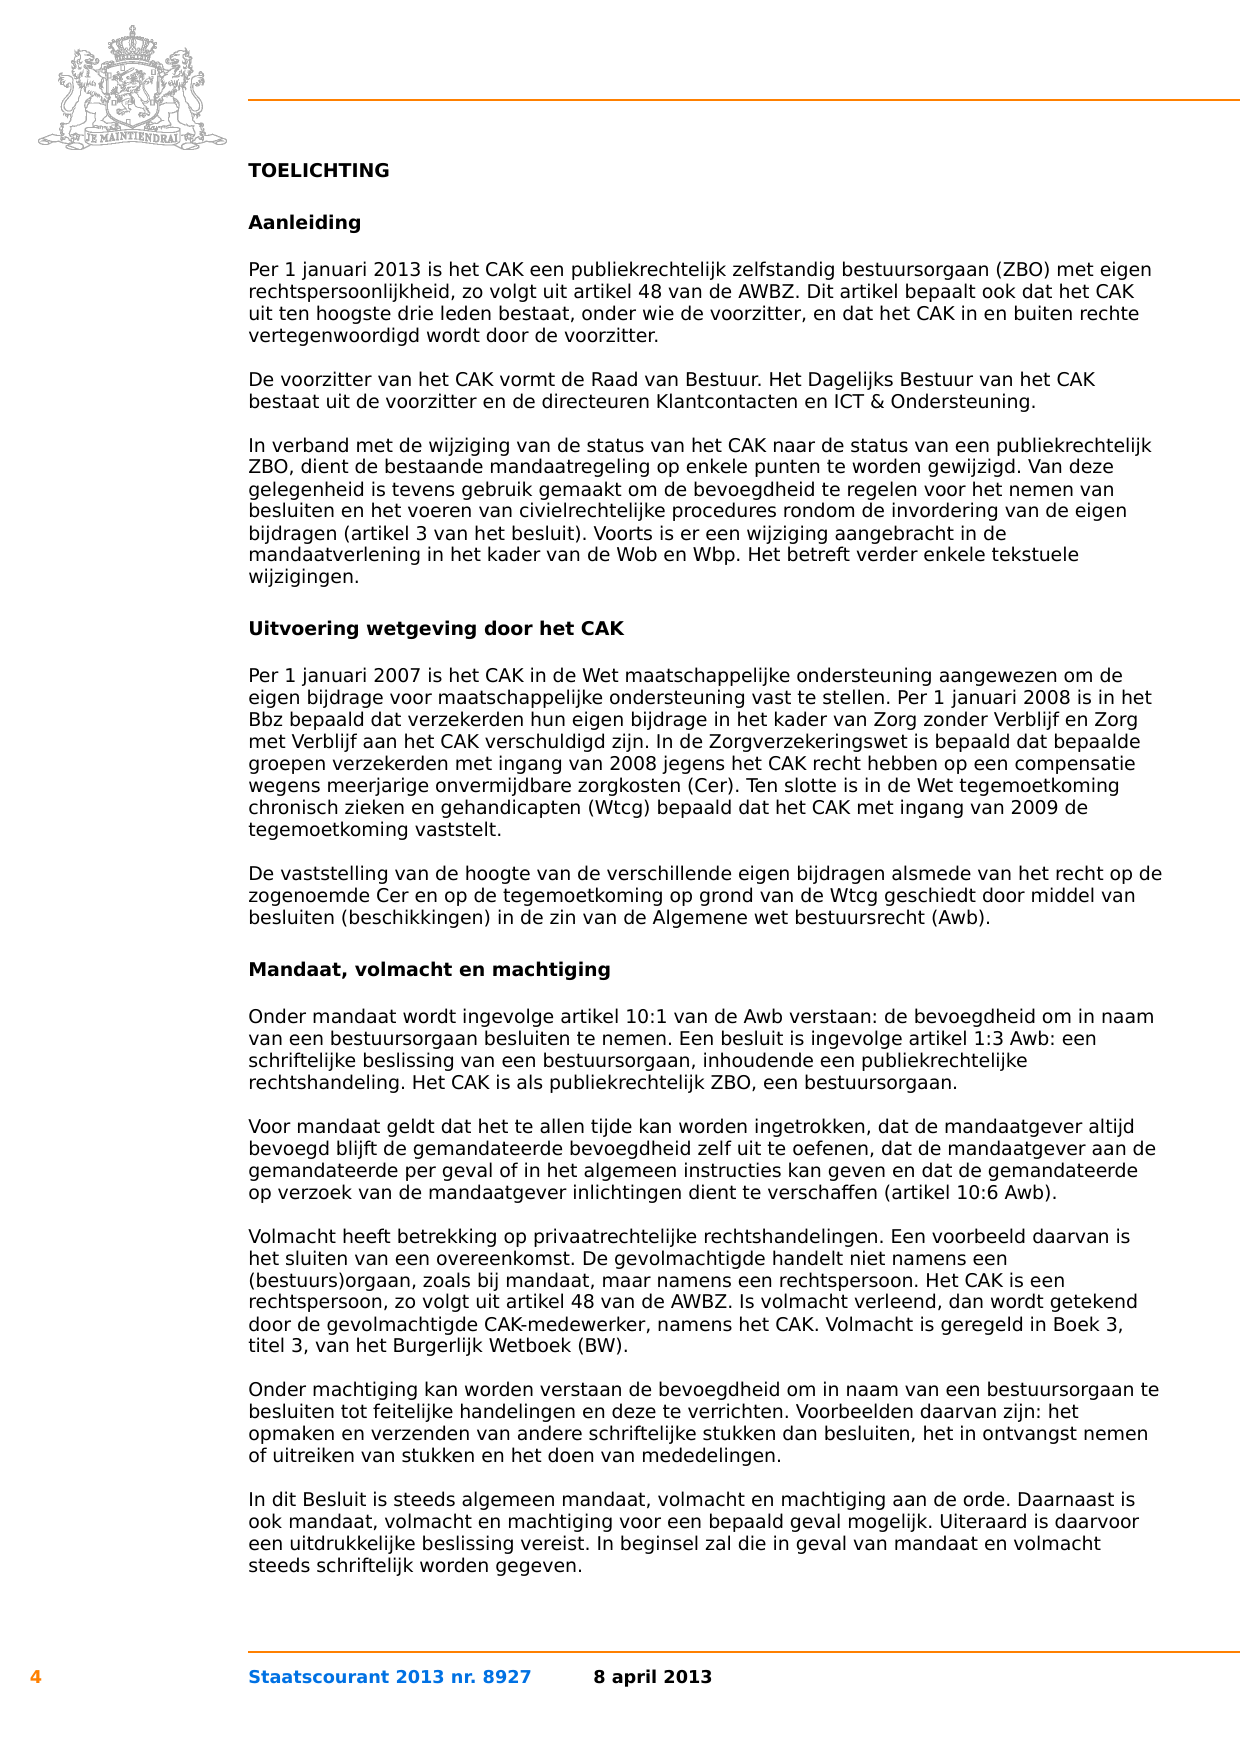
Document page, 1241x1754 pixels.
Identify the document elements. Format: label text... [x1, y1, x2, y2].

text Per 1 januari 2013 is het CAK een publiekrechtelijk zelfstandig bestuursorgaan (ZBO) met eigen rechtspersoonlijkheid, zo volgt uit artikel 48 van de AWBZ. Dit artikel bepaalt ook dat het CAK uit ten hoogste drie leden bestaat, onder wie de voorzitter, en dat het CAK in en buiten rechte vertegenwoordigd wordt door de voorzitter. [248, 259, 1163, 347]
text De vaststelling van de hoogte van de verschillende eigen bijdragen alsmede van het recht op de zogenoemde Cer en op de tegemoetkoming op grond van de Wtcg geschiedt door middel van besluiten (beschikkingen) in de zin van de Algemene wet bestuursrecht (Awb). [248, 863, 1163, 929]
text Volmacht heeft betrekking op privaatrechtelijke rechtshandelingen. Een voorbeeld daarvan is het sluiten van een overeenkomst. De gevolmachtigde handelt niet namens een (bestuurs)orgaan, zoals bij mandaat, maar namens een rechtspersoon. Het CAK is een rechtspersoon, zo volgt uit artikel 48 van de AWBZ. Is volmacht verleend, dan wordt getekend door de gevolmachtigde CAK-medewerker, namens het CAK. Volmacht is geregeld in Boek 3, titel 3, van het Burgerlijk Wetboek (BW). [248, 1226, 1163, 1357]
text Per 1 januari 2007 is het CAK in de Wet maatschappelijke ondersteuning aangewezen om de eigen bijdrage voor maatschappelijke ondersteuning vast te stellen. Per 1 januari 2008 is in het Bbz bepaald dat verzekerden hun eigen bijdrage in het kader van Zorg zonder Verblijf en Zorg met Verblijf aan het CAK verschuldigd zijn. In de Zorgverzekeringswet is bepaald dat bepaalde groepen verzekerden met ingang van 2008 jegens het CAK recht hebben op een compensatie wegens meerjarige onvermijdbare zorgkosten (Cer). Ten slotte is in de Wet tegemoetkoming chronisch zieken en gehandicapten (Wtcg) bepaald dat het CAK met ingang van 2009 de tegemoetkoming vaststelt. [248, 665, 1163, 841]
text Onder mandaat wordt ingevolge artikel 10:1 van de Awb verstaan: de bevoegdheid om in naam van een bestuursorgaan besluiten te nemen. Een besluit is ingevolge artikel 1:3 Awb: een schriftelijke beslissing van een bestuursorgaan, inhoudende een publiekrechtelijke rechtshandeling. Het CAK is als publiekrechtelijk ZBO, een bestuursorgaan. [248, 1006, 1163, 1094]
text Onder machtiging kan worden verstaan de bevoegdheid om in naam van een bestuursorgaan te besluiten tot feitelijke handelingen en deze te verrichten. Voorbeelden daarvan zijn: het opmaken en verzenden van andere schriftelijke stukken dan besluiten, het in ontvangst nemen of uitreiken van stukken en het doen van mededelingen. [248, 1379, 1163, 1467]
text De voorzitter van het CAK vormt de Raad van Bestuur. Het Dagelijks Bestuur van het CAK bestaat uit de voorzitter en de directeuren Klantcontacten en ICT & Ondersteuning. [248, 369, 1163, 413]
subtitle Aanleiding [248, 212, 1163, 234]
text In dit Besluit is steeds algemeen mandaat, volmacht en machtiging aan de orde. Daarnaast is ook mandaat, volmacht en machtiging voor een bepaald geval mogelijk. Uiteraard is daarvoor een uitdrukkelijke beslissing vereist. In beginsel zal die in geval van mandaat en volmacht steeds schriftelijk worden gegeven. [248, 1489, 1163, 1577]
picture [38, 25, 227, 150]
text Voor mandaat geldt dat het te allen tijde kan worden ingetrokken, dat de mandaatgever altijd bevoegd blijft de gemandateerde bevoegdheid zelf uit te oefenen, dat de mandaatgever aan de gemandateerde per geval of in het algemeen instructies kan geven en dat de gemandateerde op verzoek van de mandaatgever inlichtingen dient te verschaffen (artikel 10:6 Awb). [248, 1116, 1163, 1204]
subtitle Mandaat, volmacht en machtiging [248, 959, 1163, 981]
text In verband met de wijziging van de status van het CAK naar de status van een publiekrechtelijk ZBO, dient de bestaande mandaatregeling op enkele punten te worden gewijzigd. Van deze gelegenheid is tevens gebruik gemaakt om de bevoegdheid te regelen voor het nemen van besluiten en het voeren van civielrechtelijke procedures rondom de invordering van de eigen bijdragen (artikel 3 van het besluit). Voorts is er een wijziging aangebracht in de mandaatverlening in het kader van de Wob en Wbp. Het betreft verder enkele tekstuele wijzigingen. [248, 434, 1163, 588]
subtitle Uitvoering wetgeving door het CAK [248, 618, 1163, 640]
subtitle TOELICHTING [248, 160, 1163, 182]
